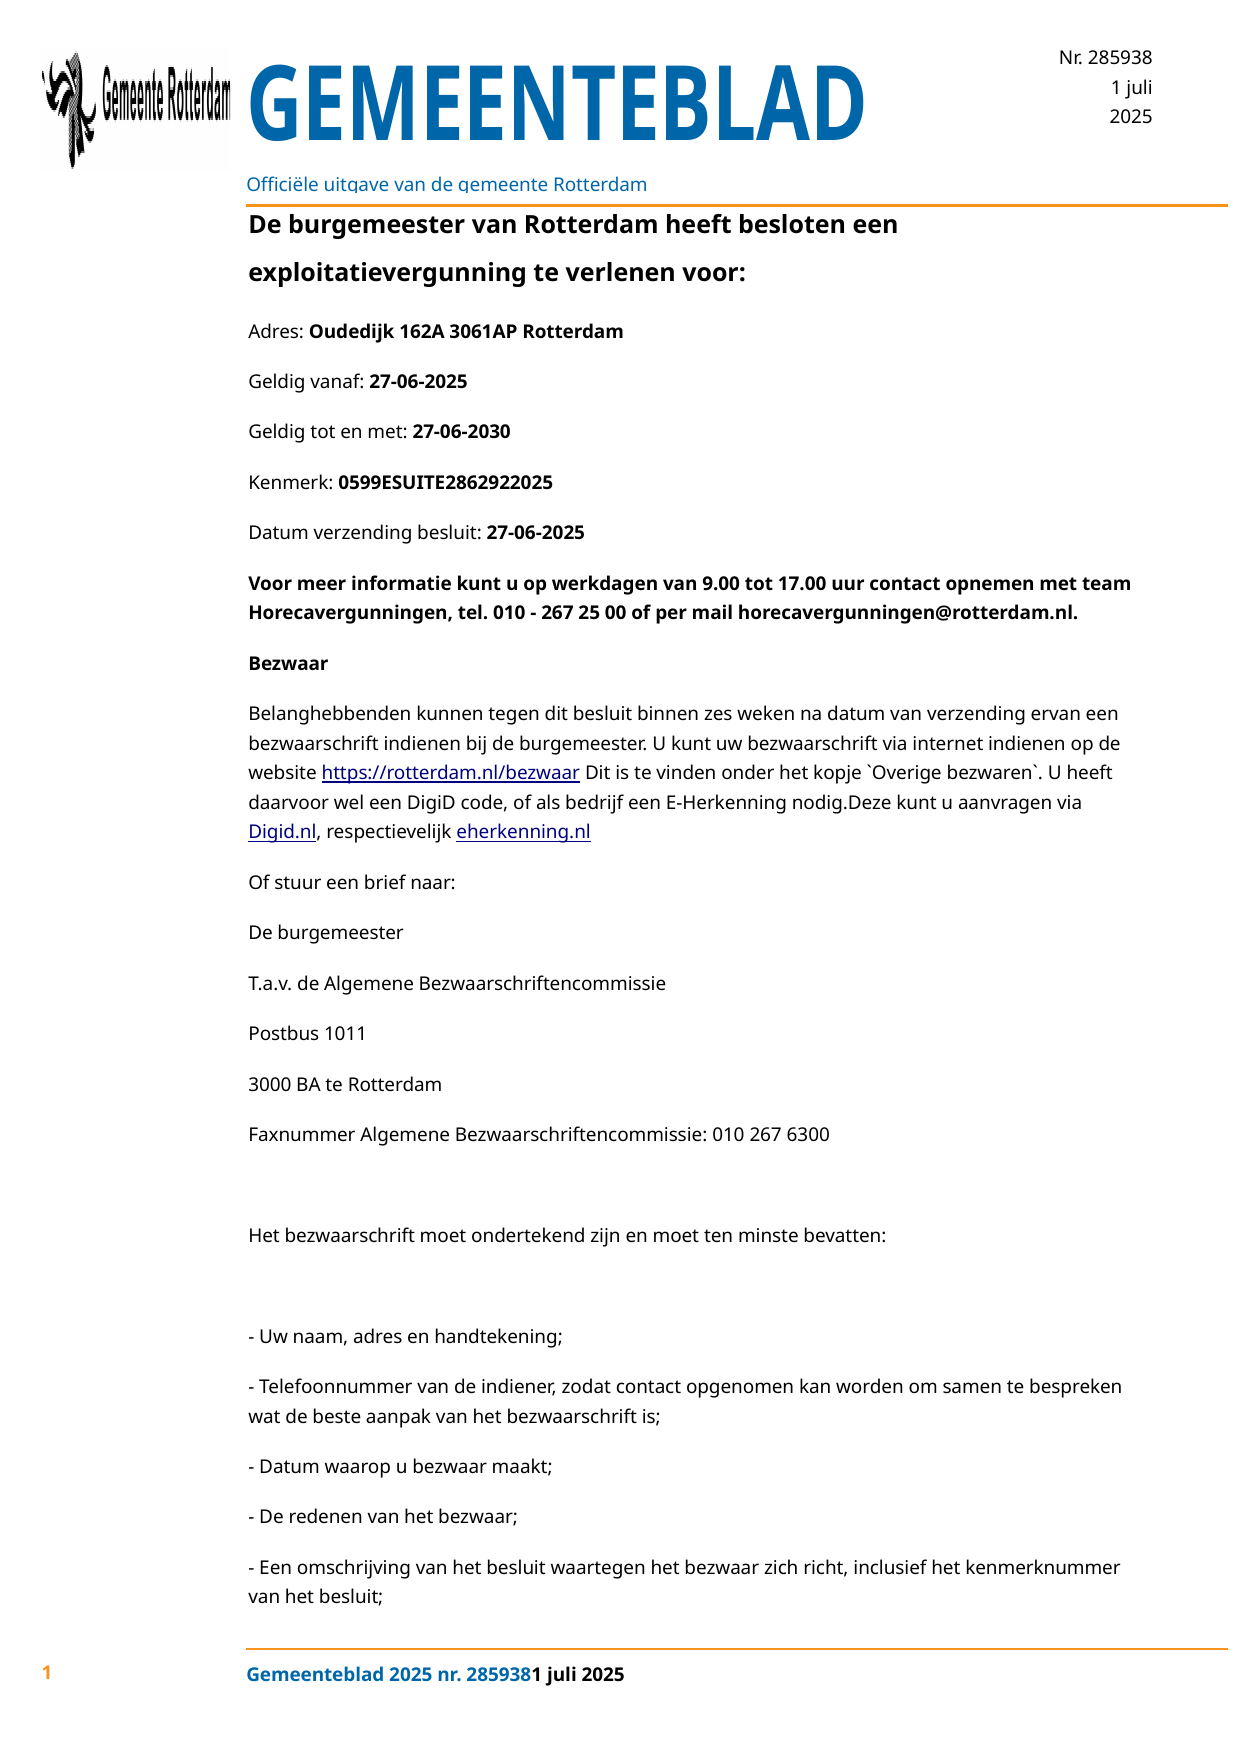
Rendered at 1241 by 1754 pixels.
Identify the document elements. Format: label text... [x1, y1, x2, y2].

text Het bezwaarschrift moet ondertekend zijn en moet ten minste bevatten: [248, 1222, 1152, 1248]
text Adres: Oudedijk 162A 3061AP Rotterdam [248, 318, 1152, 344]
text Geldig vanaf: 27-06-2025 [248, 368, 1152, 394]
text De burgemeester [248, 919, 1152, 945]
text Datum verzending besluit: 27-06-2025 [248, 519, 1152, 545]
text - Datum waarop u bezwaar maakt; [248, 1453, 1152, 1479]
text - De redenen van het bezwaar; [248, 1504, 1152, 1529]
picture [41, 47, 231, 172]
text T.a.v. de Algemene Bezwaarschriftencommissie [248, 970, 1152, 996]
text Postbus 1011 [248, 1020, 1152, 1046]
text Geldig tot en met: 27-06-2030 [248, 419, 1152, 444]
text - Een omschrijving van het besluit waartegen het bezwaar zich richt, inclusief het kenmerknummer van het besluit; [248, 1554, 1152, 1609]
text - Uw naam, adres en handtekening; [248, 1323, 1152, 1349]
text De burgemeester van Rotterdam heeft besloten een exploitatievergunning te verlenen voor: [248, 207, 1152, 288]
text Of stuur een brief naar: [248, 869, 1152, 895]
text 3000 BA te Rotterdam [248, 1071, 1152, 1097]
text Faxnummer Algemene Bezwaarschriftencommissie: 010 267 6300 [248, 1121, 1152, 1147]
text Voor meer informatie kunt u op werkdagen van 9.00 tot 17.00 uur contact opnemen met team Horecavergunningen, tel. 010 - 267 25 00 of per mail horecavergunningen@rotterdam.nl. [248, 570, 1152, 625]
text - Telefoonnummer van de indiener, zodat contact opgenomen kan worden om samen te bespreken wat de beste aanpak van het bezwaarschrift is; [248, 1373, 1152, 1429]
text Kenmerk: 0599ESUITE2862922025 [248, 469, 1152, 495]
text Belanghebbenden kunnen tegen dit besluit binnen zes weken na datum van verzending ervan een bezwaarschrift indienen bij de burgemeester. U kunt uw bezwaarschrift via internet indienen op de website https://rotterdam.nl/bezwaar Dit is te vinden onder het kopje `Overige bezwaren`. U heeft daarvoor wel een DigiD code, of als bedrijf een E-Herkenning nodig.Deze kunt u aanvragen via Digid.nl, respectievelijk eherkenning.nl [248, 700, 1152, 844]
text Bezwaar [248, 650, 1152, 676]
